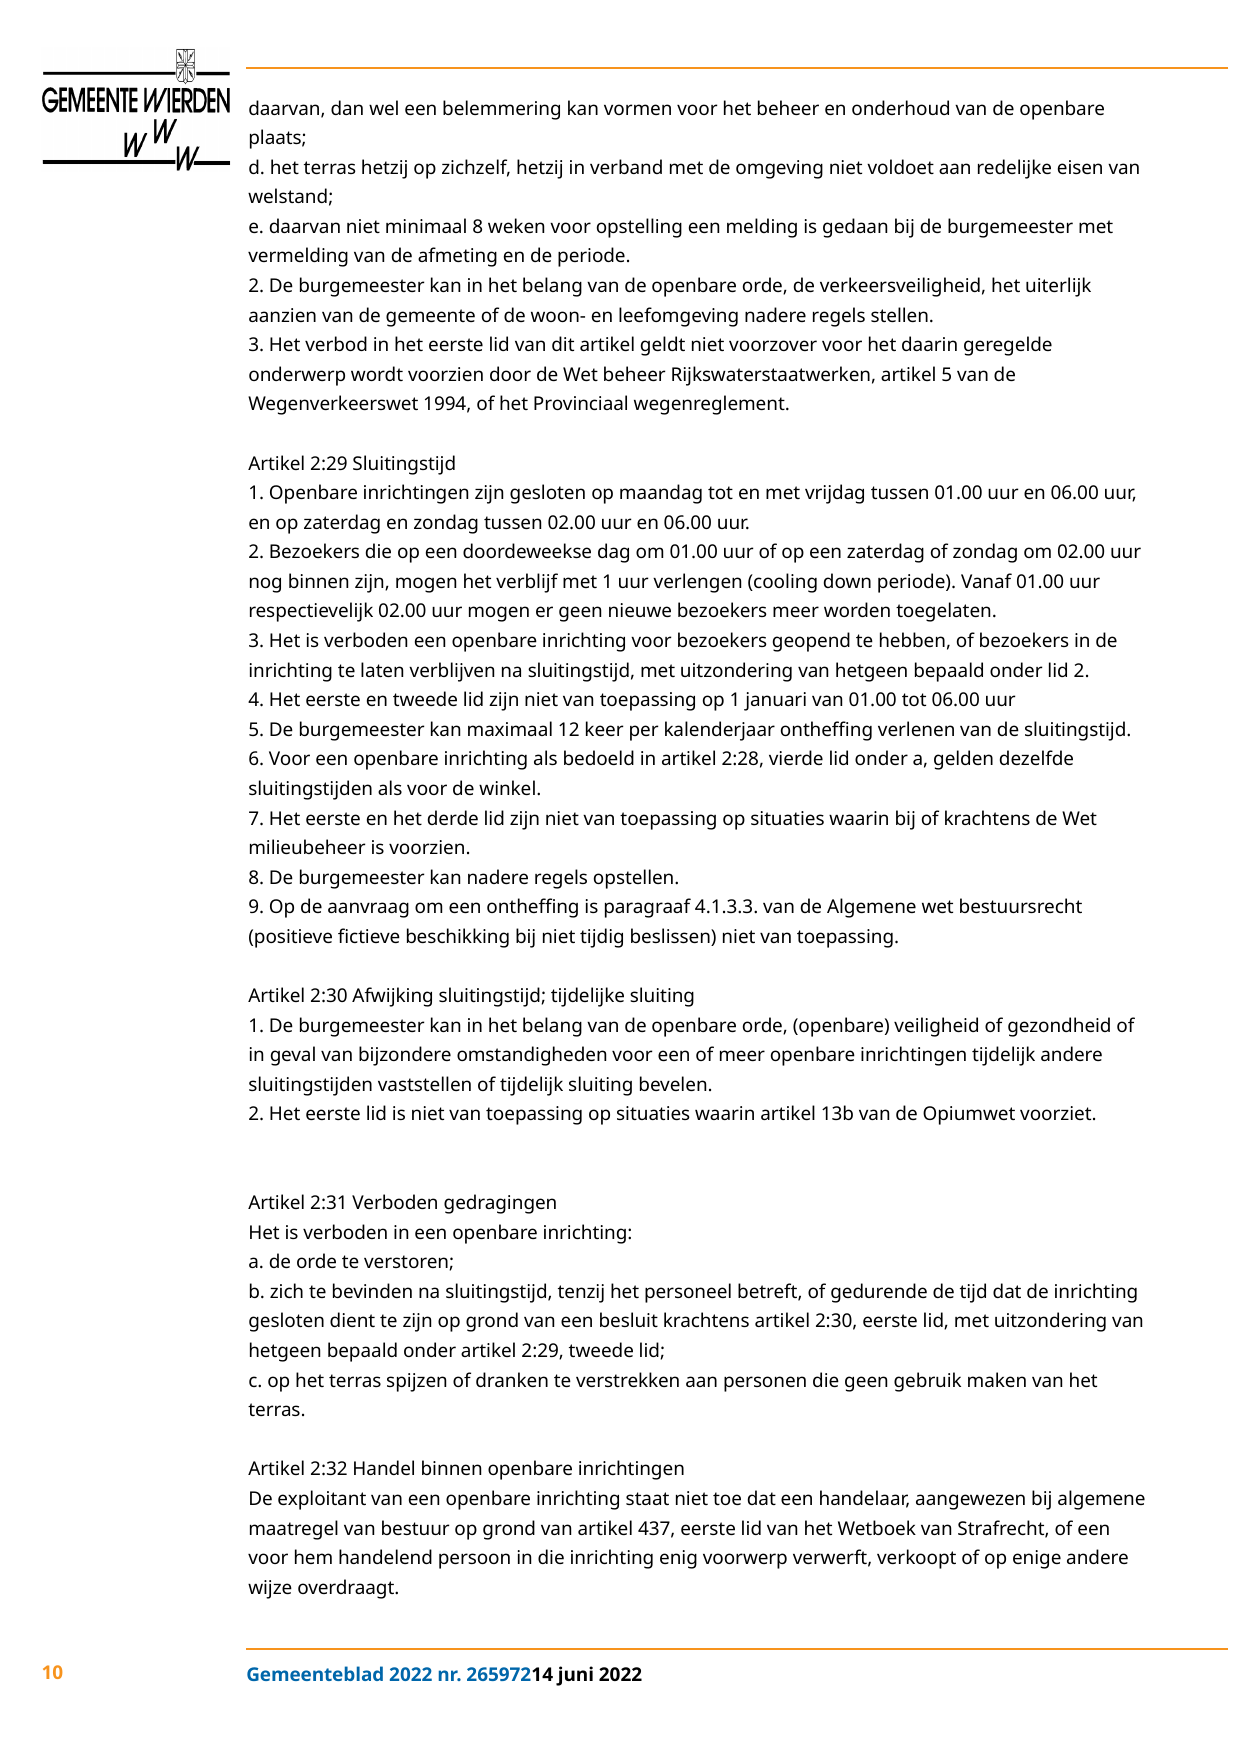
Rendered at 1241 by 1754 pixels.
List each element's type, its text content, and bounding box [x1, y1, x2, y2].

text 6. Voor een openbare inrichting als bedoeld in artikel 2:28, vierde lid onder a, gelden dezelfde sluitingstijden als voor de winkel. [248, 746, 1152, 801]
text a. de orde te verstoren; [248, 1248, 1152, 1274]
text 2. Bezoekers die op een doordeweekse dag om 01.00 uur of op een zaterdag of zondag om 02.00 uur nog binnen zijn, mogen het verblijf met 1 uur verlengen (cooling down periode). Vanaf 01.00 uur respectievelijk 02.00 uur mogen er geen nieuwe bezoekers meer worden toegelaten. [248, 538, 1152, 623]
text c. op het terras spijzen of dranken te verstrekken aan personen die geen gebruik maken van het terras. [248, 1367, 1152, 1422]
text 8. De burgemeester kan nadere regels opstellen. [248, 864, 1152, 890]
text Het is verboden in een openbare inrichting: [248, 1219, 1152, 1245]
text 4. Het eerste en tweede lid zijn niet van toepassing op 1 januari van 01.00 tot 06.00 uur [248, 686, 1152, 712]
text 9. Op de aanvraag om een ontheffing is paragraaf 4.1.3.3. van de Algemene wet bestuursrecht (positieve fictieve beschikking bij niet tijdig beslissen) niet van toepassing. [248, 893, 1152, 949]
text d. het terras hetzij op zichzelf, hetzij in verband met de omgeving niet voldoet aan redelijke eisen van welstand; [248, 154, 1152, 209]
text Artikel 2:30 Afwijking sluitingstijd; tijdelijke sluiting [248, 982, 1152, 1008]
text 1. De burgemeester kan in het belang van de openbare orde, (openbare) veiligheid of gezondheid of in geval van bijzondere omstandigheden voor een of meer openbare inrichtingen tijdelijk andere sluitingstijden vaststellen of tijdelijk sluiting bevelen. [248, 1012, 1152, 1097]
text 5. De burgemeester kan maximaal 12 keer per kalenderjaar ontheffing verlenen van de sluitingstijd. [248, 716, 1152, 742]
text daarvan, dan wel een belemmering kan vormen voor het beheer en onderhoud van de openbare plaats; [248, 95, 1152, 150]
text 3. Het is verboden een openbare inrichting voor bezoekers geopend te hebben, of bezoekers in de inrichting te laten verblijven na sluitingstijd, met uitzondering van hetgeen bepaald onder lid 2. [248, 627, 1152, 683]
text e. daarvan niet minimaal 8 weken voor opstelling een melding is gedaan bij de burgemeester met vermelding van de afmeting en de periode. [248, 213, 1152, 268]
text 7. Het eerste en het derde lid zijn niet van toepassing op situaties waarin bij of krachtens de Wet milieubeheer is voorzien. [248, 805, 1152, 860]
text 2. De burgemeester kan in het belang van de openbare orde, de verkeersveiligheid, het uiterlijk aanzien van de gemeente of de woon- en leefomgeving nadere regels stellen. [248, 272, 1152, 328]
text b. zich te bevinden na sluitingstijd, tenzij het personeel betreft, of gedurende de tijd dat de inrichting gesloten dient te zijn op grond van een besluit krachtens artikel 2:30, eerste lid, met uitzondering van hetgeen bepaald onder artikel 2:29, tweede lid; [248, 1278, 1152, 1363]
text De exploitant van een openbare inrichting staat niet toe dat een handelaar, aangewezen bij algemene maatregel van bestuur op grond van artikel 437, eerste lid van het Wetboek van Strafrecht, of een voor hem handelend persoon in die inrichting enig voorwerp verwerft, verkoopt of op enige andere wijze overdraagt. [248, 1485, 1152, 1600]
text 2. Het eerste lid is niet van toepassing op situaties waarin artikel 13b van de Opiumwet voorziet. [248, 1101, 1152, 1126]
text Artikel 2:29 Sluitingstijd [248, 450, 1152, 476]
text Artikel 2:32 Handel binnen openbare inrichtingen [248, 1456, 1152, 1481]
picture [41, 47, 231, 172]
text 1. Openbare inrichtingen zijn gesloten op maandag tot en met vrijdag tussen 01.00 uur en 06.00 uur, en op zaterdag en zondag tussen 02.00 uur en 06.00 uur. [248, 479, 1152, 535]
text 3. Het verbod in het eerste lid van dit artikel geldt niet voorzover voor het daarin geregelde onderwerp wordt voorzien door de Wet beheer Rijkswaterstaatwerken, artikel 5 van de Wegenverkeerswet 1994, of het Provinciaal wegenreglement. [248, 331, 1152, 416]
text Artikel 2:31 Verboden gedragingen [248, 1189, 1152, 1215]
